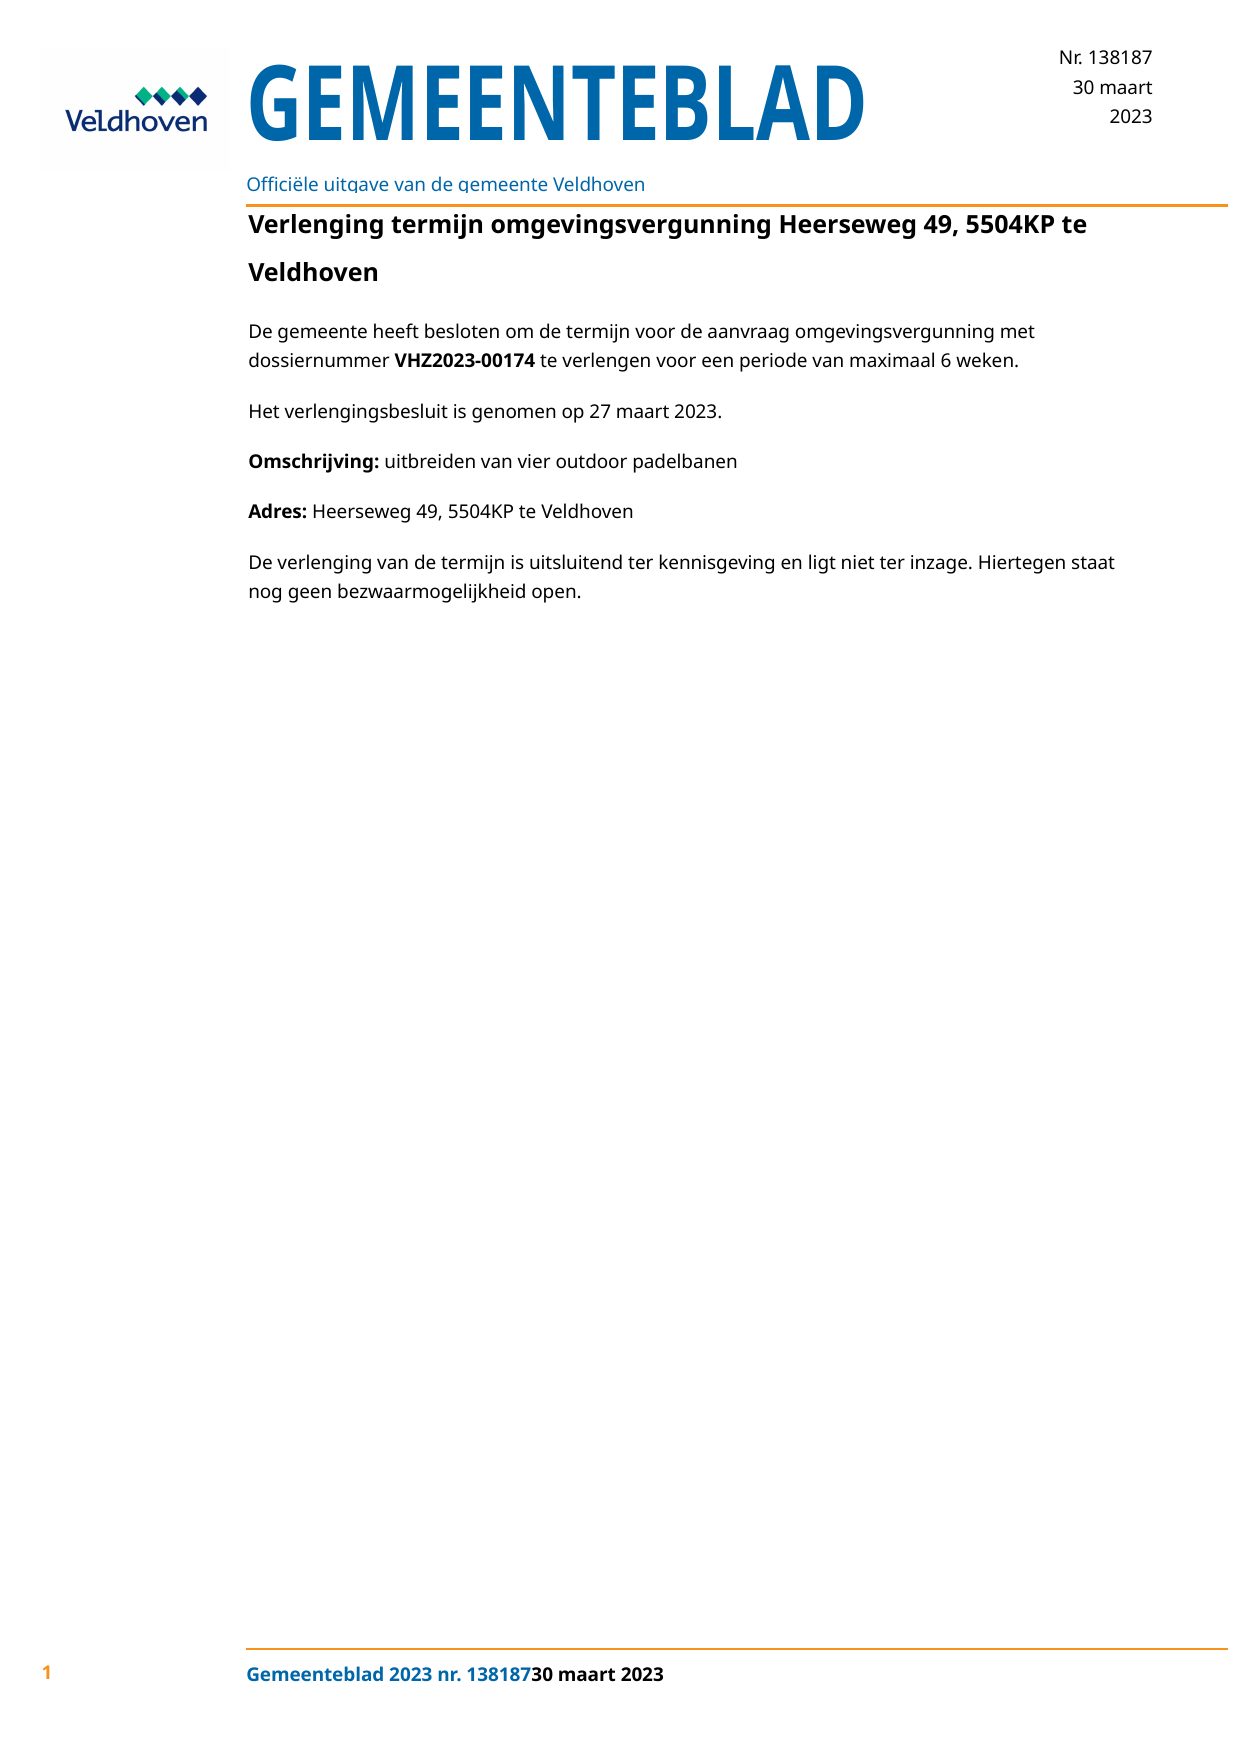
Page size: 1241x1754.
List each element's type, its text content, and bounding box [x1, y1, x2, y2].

text Omschrijving: uitbreiden van vier outdoor padelbanen [248, 448, 1152, 474]
picture [41, 47, 231, 172]
text De gemeente heeft besloten om de termijn voor de aanvraag omgevingsvergunning met dossiernummer VHZ2023-00174 te verlengen voor een periode van maximaal 6 weken. [248, 318, 1152, 373]
text Adres: Heerseweg 49, 5504KP te Veldhoven [248, 499, 1152, 524]
text Verlenging termijn omgevingsvergunning Heerseweg 49, 5504KP te Veldhoven [248, 207, 1152, 288]
text Het verlengingsbesluit is genomen op 27 maart 2023. [248, 398, 1152, 424]
text De verlenging van de termijn is uitsluitend ter kennisgeving en ligt niet ter inzage. Hiertegen staat nog geen bezwaarmogelijkheid open. [248, 549, 1152, 604]
